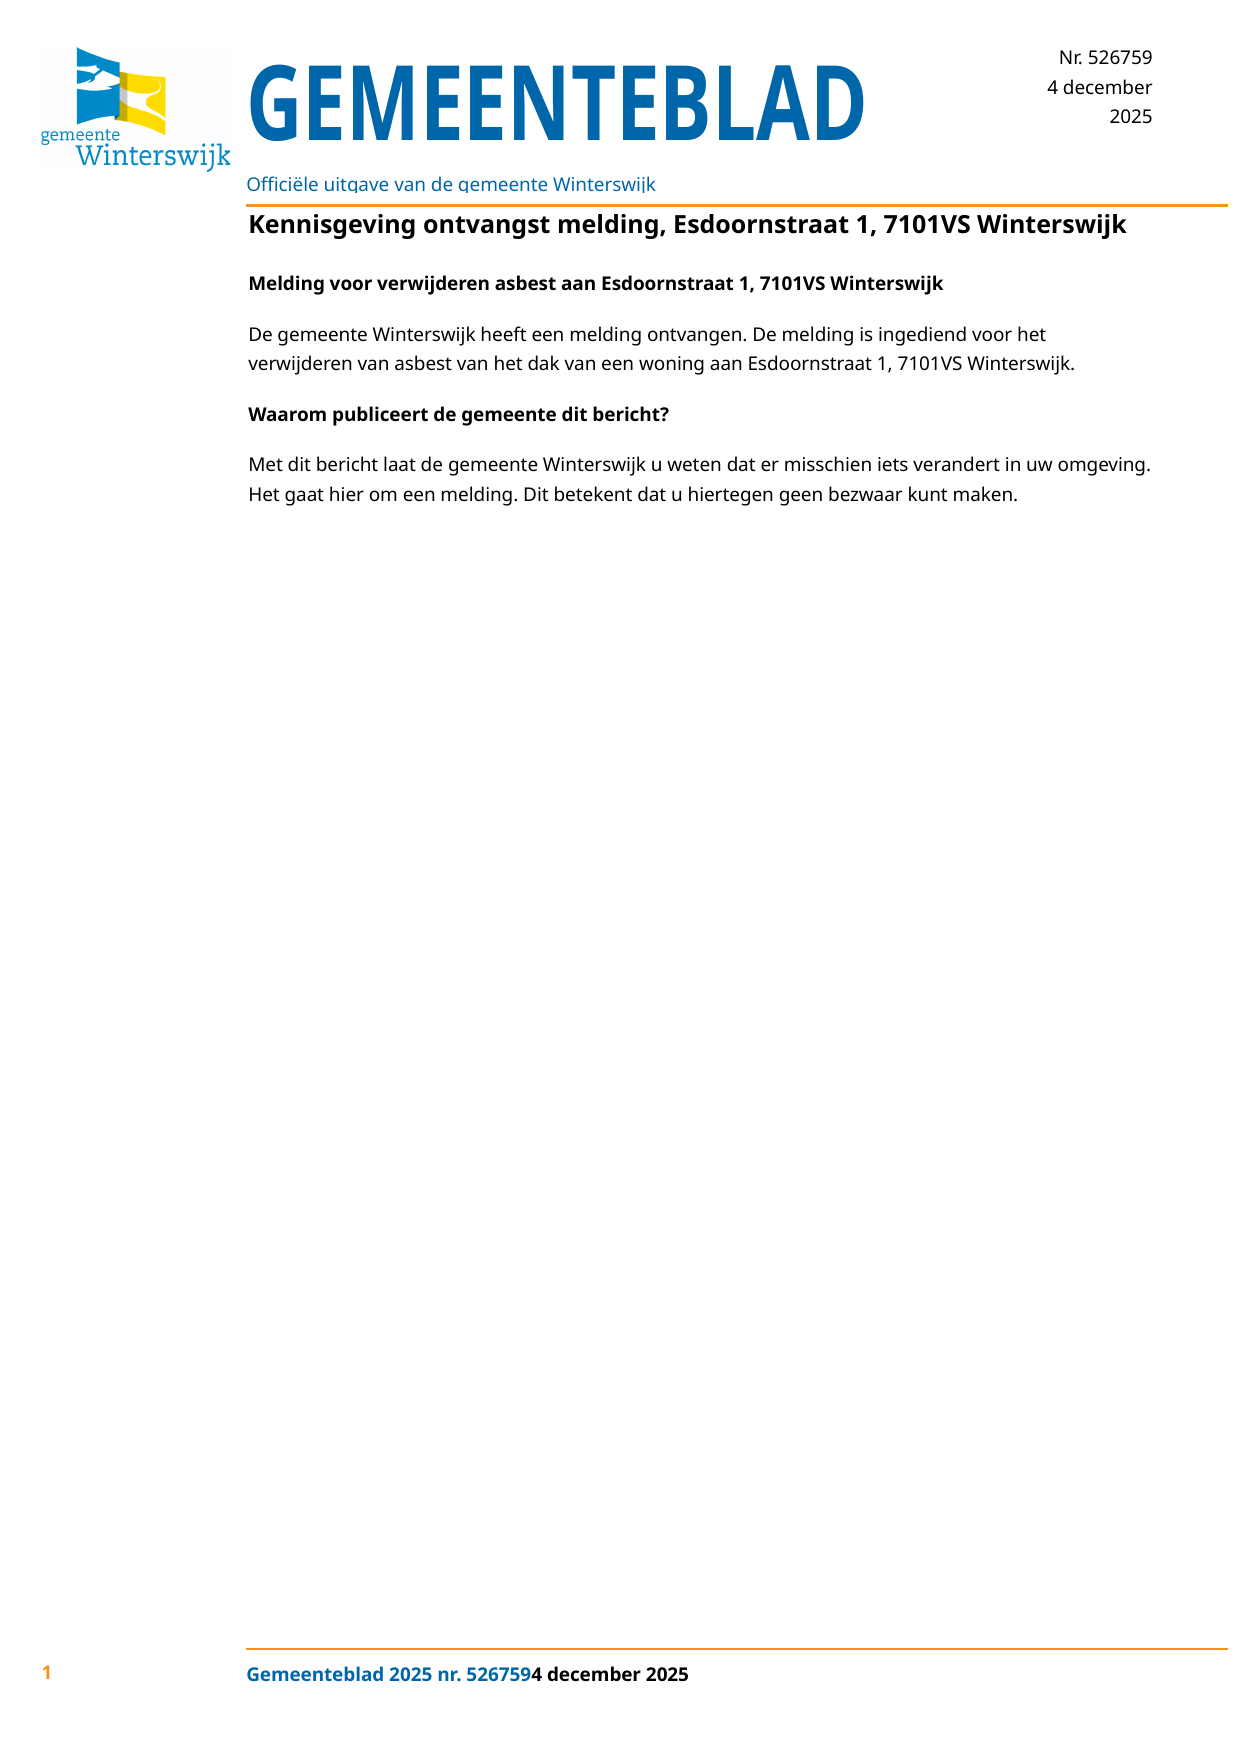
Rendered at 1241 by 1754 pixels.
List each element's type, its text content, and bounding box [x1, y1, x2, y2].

picture [225, 153, 231, 162]
text De gemeente Winterswijk heeft een melding ontvangen. De melding is ingediend voor het verwijderen van asbest van het dak van een woning aan Esdoornstraat 1, 7101VS Winterswijk. [248, 321, 1152, 376]
text Met dit bericht laat de gemeente Winterswijk u weten dat er misschien iets verandert in uw omgeving. Het gaat hier om een melding. Dit betekent dat u hiertegen geen bezwaar kunt maken. [248, 451, 1152, 506]
text Kennisgeving ontvangst melding, Esdoornstraat 1, 7101VS Winterswijk [248, 207, 1152, 241]
text Melding voor verwijderen asbest aan Esdoornstraat 1, 7101VS Winterswijk [248, 270, 1152, 296]
picture [41, 47, 231, 172]
text Waarom publiceert de gemeente dit bericht? [248, 401, 1152, 426]
